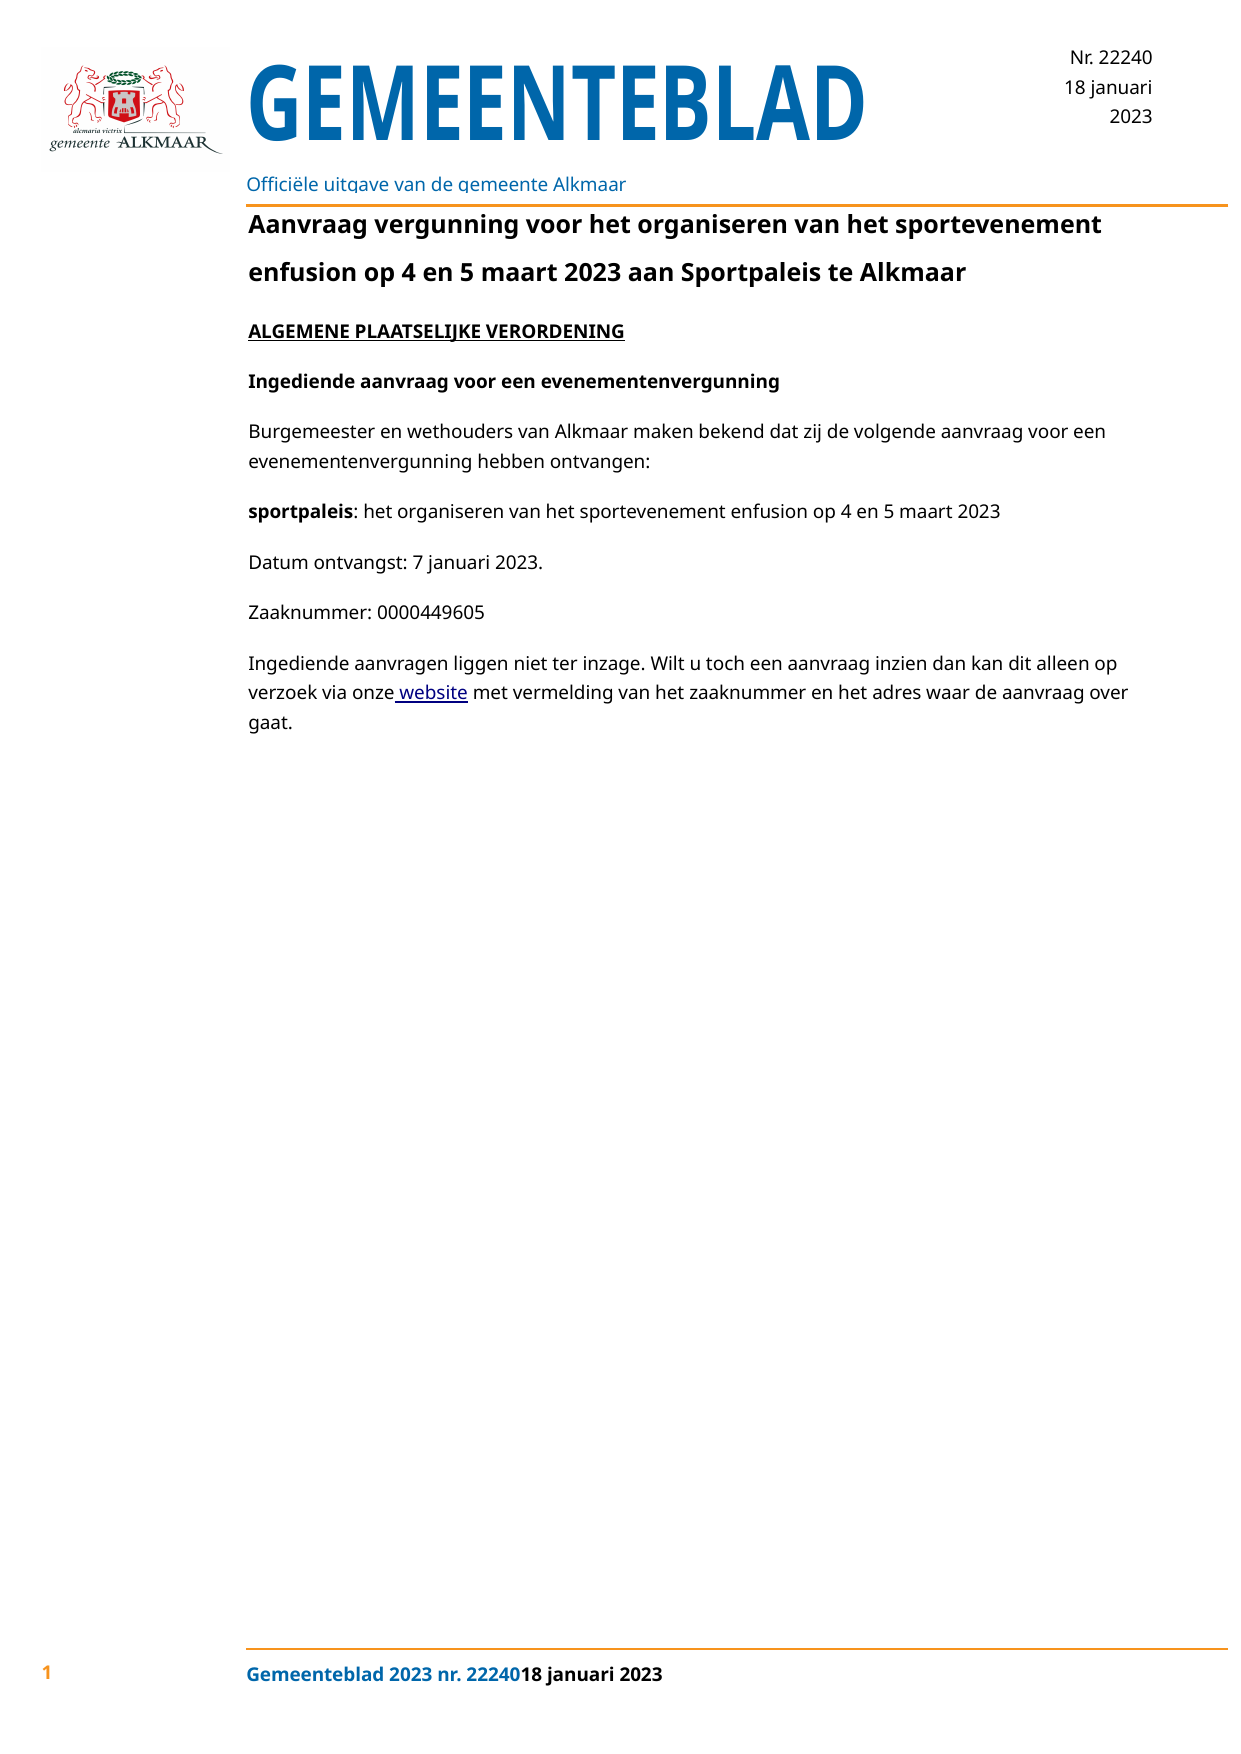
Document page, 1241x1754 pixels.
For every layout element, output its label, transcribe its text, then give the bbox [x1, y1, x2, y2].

picture [41, 47, 231, 172]
text Ingediende aanvraag voor een evenementenvergunning [248, 368, 1152, 394]
text Ingediende aanvragen liggen niet ter inzage. Wilt u toch een aanvraag inzien dan kan dit alleen op verzoek via onze website met vermelding van het zaaknummer en het adres waar de aanvraag over gaat. [248, 650, 1152, 735]
text ALGEMENE PLAATSELIJKE VERORDENING [248, 318, 1152, 344]
text Datum ontvangst: 7 januari 2023. [248, 549, 1152, 575]
text Zaaknummer: 0000449605 [248, 599, 1152, 625]
text sportpaleis: het organiseren van het sportevenement enfusion op 4 en 5 maart 2023 [248, 499, 1152, 524]
text Burgemeester en wethouders van Alkmaar maken bekend dat zij de volgende aanvraag voor een evenementenvergunning hebben ontvangen: [248, 419, 1152, 474]
text Aanvraag vergunning voor het organiseren van het sportevenement enfusion op 4 en 5 maart 2023 aan Sportpaleis te Alkmaar [248, 207, 1152, 288]
